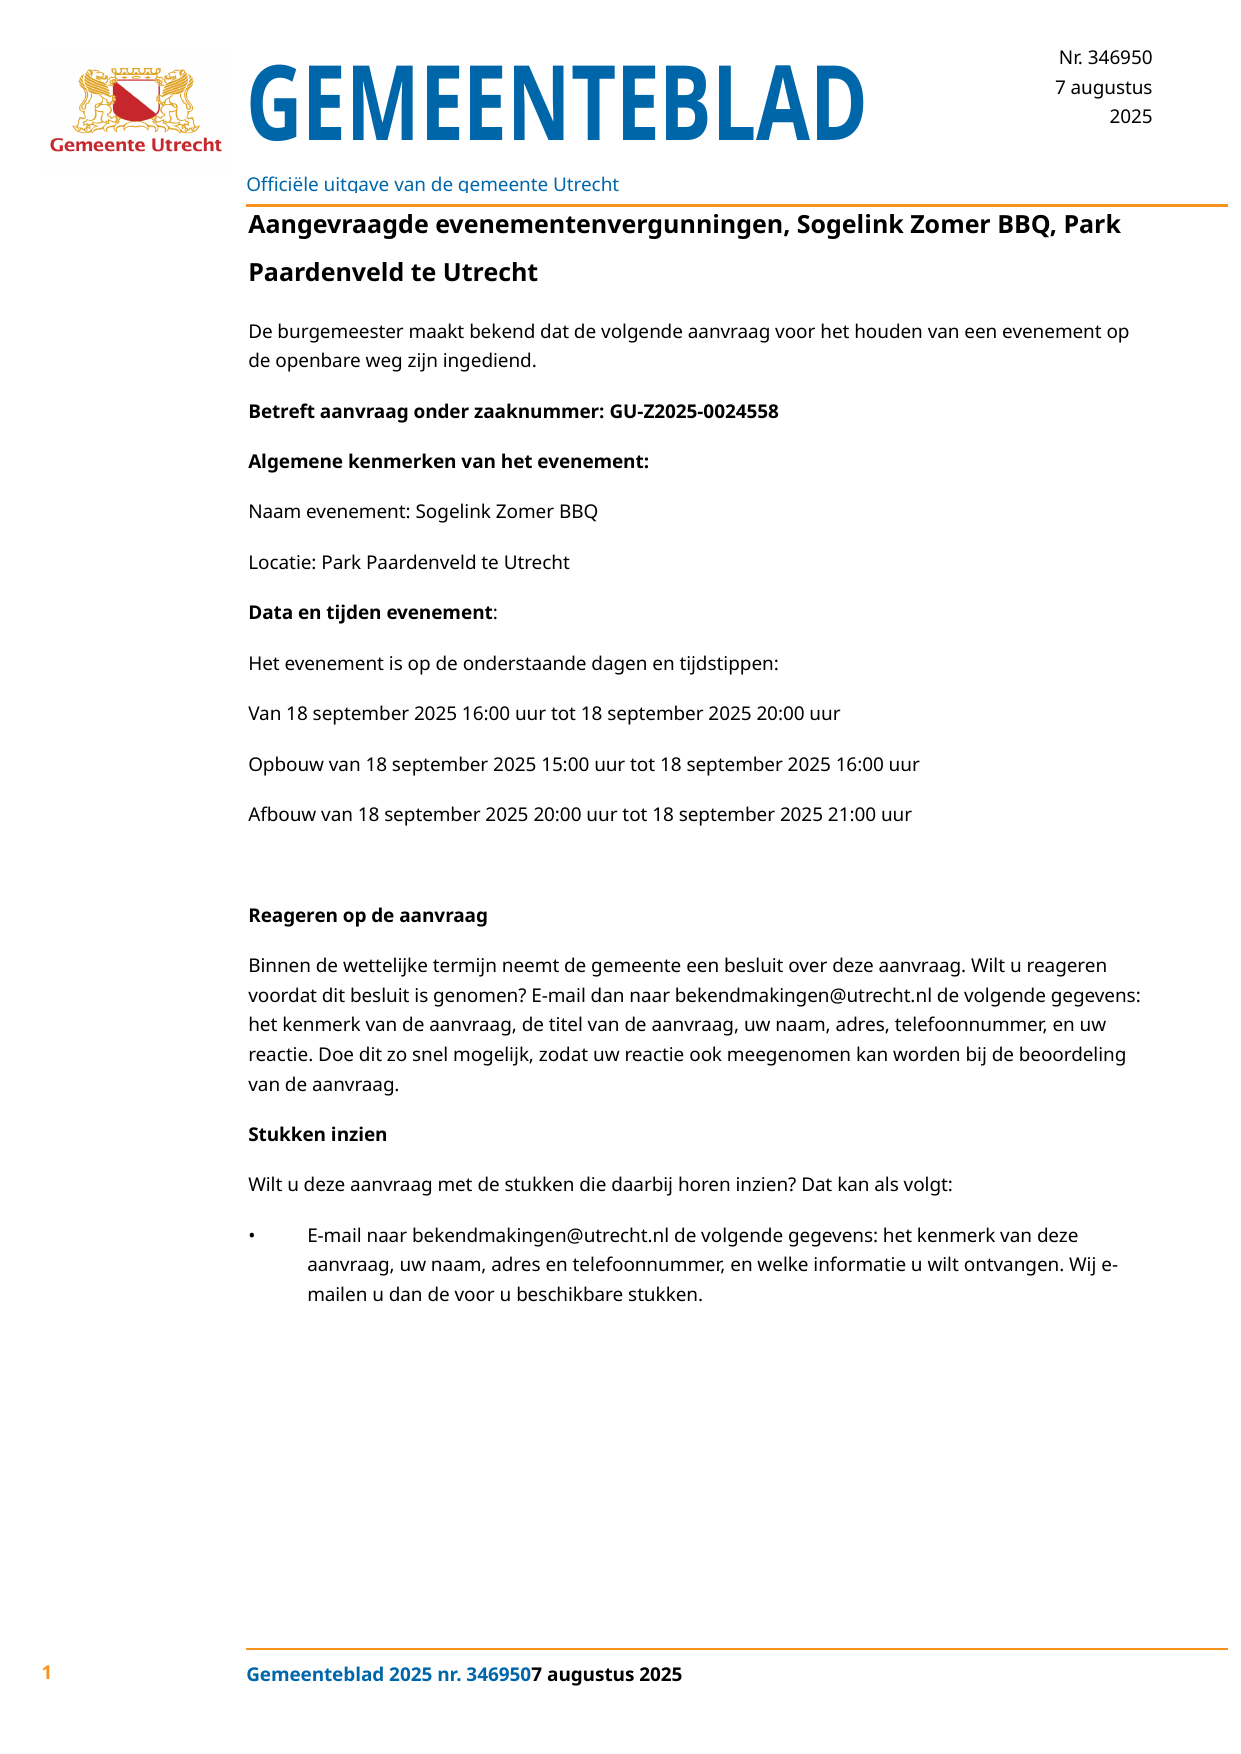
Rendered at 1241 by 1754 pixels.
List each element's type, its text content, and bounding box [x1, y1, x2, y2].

text Stukken inzien [248, 1121, 1152, 1147]
text Van 18 september 2025 16:00 uur tot 18 september 2025 20:00 uur [248, 700, 1152, 726]
text Het evenement is op de onderstaande dagen en tijdstippen: [248, 650, 1152, 676]
text Betreft aanvraag onder zaaknummer: GU-Z2025-0024558 [248, 398, 1152, 424]
text Wilt u deze aanvraag met de stukken die daarbij horen inzien? Dat kan als volgt: [248, 1172, 1152, 1197]
picture [41, 47, 231, 172]
text Locatie: Park Paardenveld te Utrecht [248, 549, 1152, 575]
text Opbouw van 18 september 2025 15:00 uur tot 18 september 2025 16:00 uur [248, 751, 1152, 777]
text Algemene kenmerken van het evenement: [248, 448, 1152, 474]
text Afbouw van 18 september 2025 20:00 uur tot 18 september 2025 21:00 uur [248, 801, 1152, 827]
text Aangevraagde evenementenvergunningen, Sogelink Zomer BBQ, Park Paardenveld te Utrecht [248, 207, 1152, 288]
text Data en tijden evenement: [248, 599, 1152, 625]
text Reageren op de aanvraag [248, 902, 1152, 928]
text Binnen de wettelijke termijn neemt de gemeente een besluit over deze aanvraag. Wilt u reageren voordat dit besluit is genomen? E-mail dan naar bekendmakingen@utrecht.nl de volgende gegevens: het kenmerk van de aanvraag, de titel van de aanvraag, uw naam, adres, telefoonnummer, en uw reactie. Doe dit zo snel mogelijk, zodat uw reactie ook meegenomen kan worden bij de beoordeling van de aanvraag. [248, 952, 1152, 1097]
text Naam evenement: Sogelink Zomer BBQ [248, 499, 1152, 524]
list E-mail naar bekendmakingen@utrecht.nl de volgende gegevens: het kenmerk van deze aanvraag, uw naam, adres en telefoonnummer, en welke informatie u wilt ontvangen. Wij e-mailen u dan de voor u beschikbare stukken. [248, 1222, 1152, 1307]
text De burgemeester maakt bekend dat de volgende aanvraag voor het houden van een evenement op de openbare weg zijn ingediend. [248, 318, 1152, 373]
